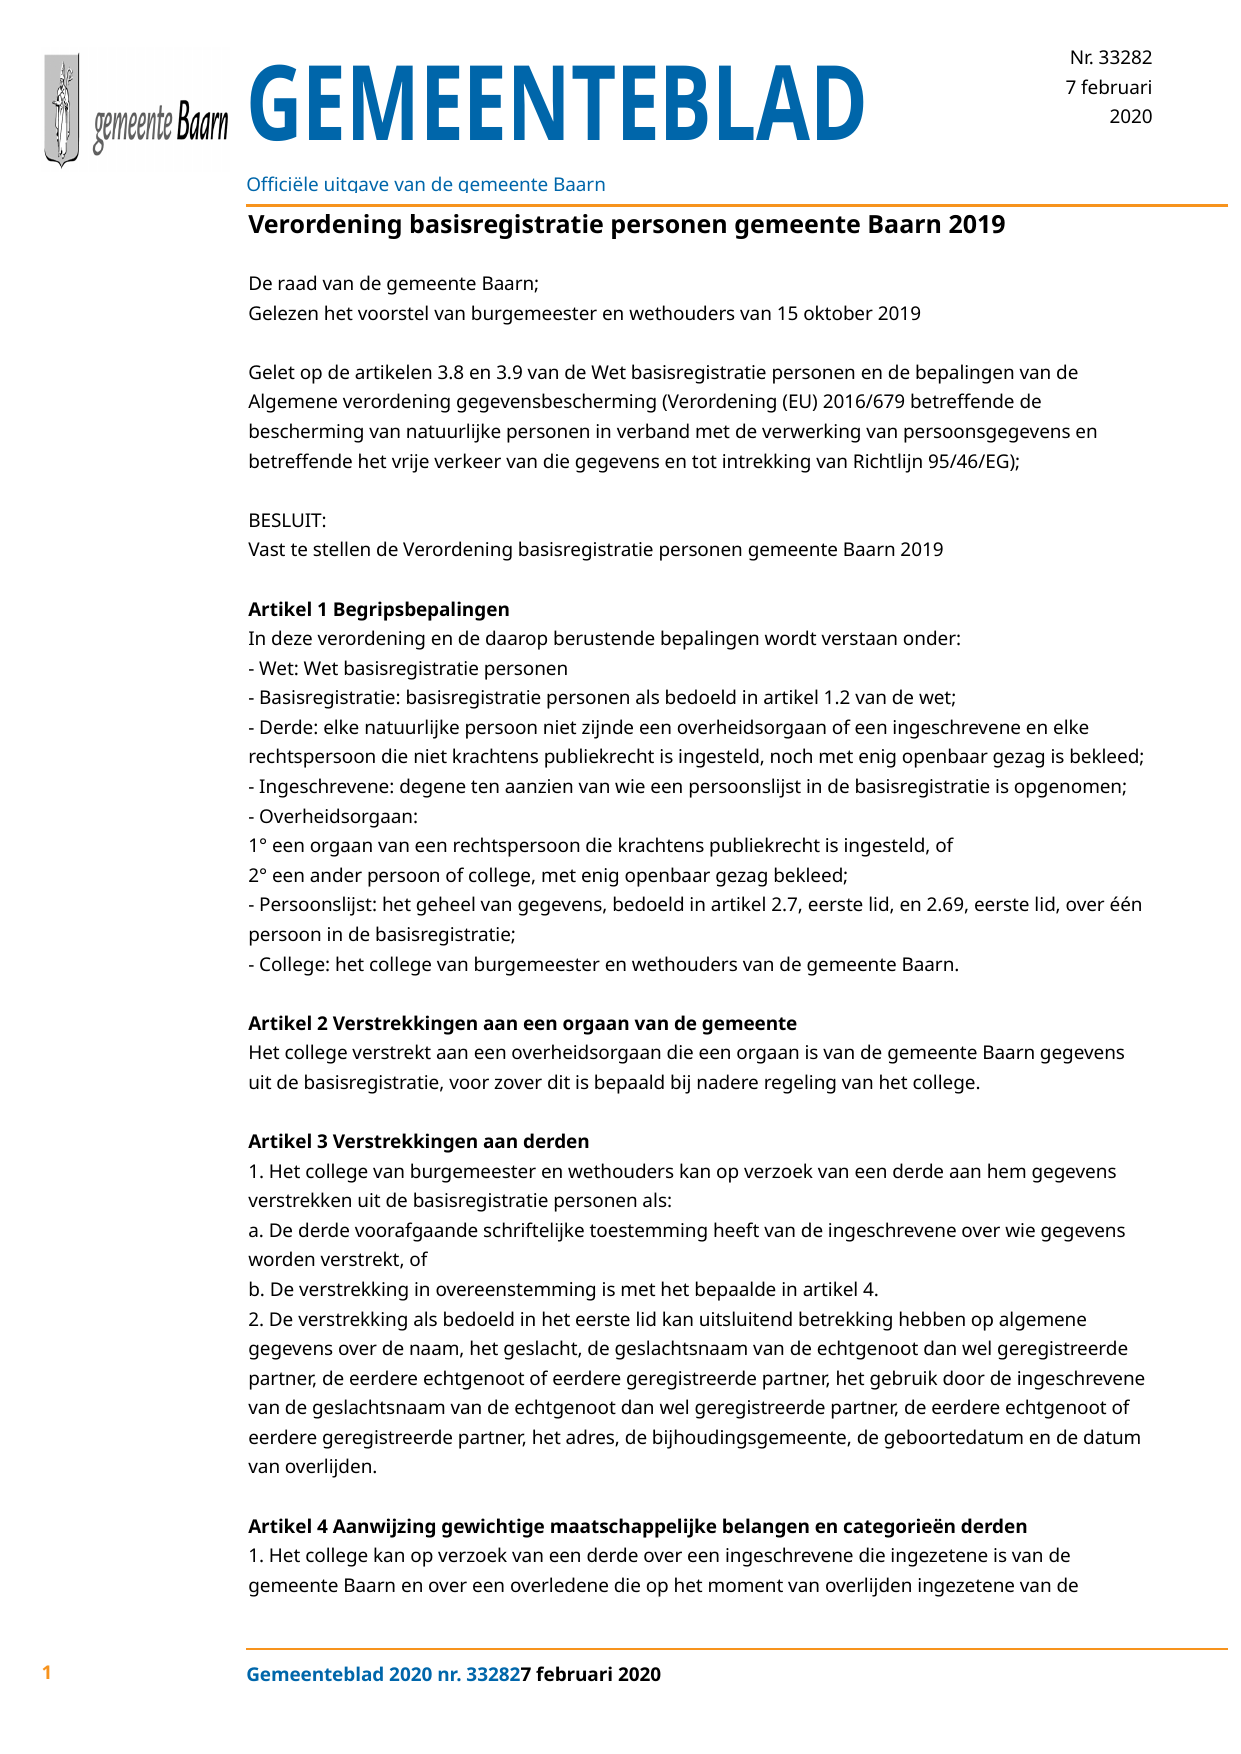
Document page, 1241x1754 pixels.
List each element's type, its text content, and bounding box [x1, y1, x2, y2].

text 2° een ander persoon of college, met enig openbaar gezag bekleed; [248, 862, 1152, 888]
text De raad van de gemeente Baarn; [248, 270, 1152, 296]
text a. De derde voorafgaande schriftelijke toestemming heeft van de ingeschrevene over wie gegevens worden verstrekt, of [248, 1217, 1152, 1272]
text 1. Het college van burgemeester en wethouders kan op verzoek van een derde aan hem gegevens verstrekken uit de basisregistratie personen als: [248, 1158, 1152, 1213]
text - Overheidsorgaan: [248, 803, 1152, 828]
text b. De verstrekking in overeenstemming is met het bepaalde in artikel 4. [248, 1276, 1152, 1302]
text - Basisregistratie: basisregistratie personen als bedoeld in artikel 1.2 van de wet; [248, 684, 1152, 710]
text Artikel 2 Verstrekkingen aan een orgaan van de gemeente [248, 1010, 1152, 1036]
text - Persoonslijst: het geheel van gegevens, bedoeld in artikel 2.7, eerste lid, en 2.69, eerste lid, over één persoon in de basisregistratie; [248, 892, 1152, 947]
text - Ingeschrevene: degene ten aanzien van wie een persoonslijst in de basisregistratie is opgenomen; [248, 773, 1152, 799]
text - Wet: Wet basisregistratie personen [248, 655, 1152, 681]
text 1. Het college kan op verzoek van een derde over een ingeschrevene die ingezetene is van de gemeente Baarn en over een overledene die op het moment van overlijden ingezetene van de [248, 1542, 1152, 1598]
text 1° een orgaan van een rechtspersoon die krachtens publiekrecht is ingesteld, of [248, 832, 1152, 858]
text BESLUIT: [248, 507, 1152, 533]
text Artikel 4 Aanwijzing gewichtige maatschappelijke belangen en categorieën derden [248, 1513, 1152, 1538]
text 2. De verstrekking als bedoeld in het eerste lid kan uitsluitend betrekking hebben op algemene gegevens over de naam, het geslacht, de geslachtsnaam van de echtgenoot dan wel geregistreerde partner, de eerdere echtgenoot of eerdere geregistreerde partner, het gebruik door de ingeschrevene van de geslachtsnaam van de echtgenoot dan wel geregistreerde partner, de eerdere echtgenoot of eerdere geregistreerde partner, het adres, de bijhoudingsgemeente, de geboortedatum en de datum van overlijden. [248, 1306, 1152, 1479]
text Verordening basisregistratie personen gemeente Baarn 2019 [248, 207, 1152, 241]
text - College: het college van burgemeester en wethouders van de gemeente Baarn. [248, 951, 1152, 976]
text Artikel 1 Begripsbepalingen [248, 596, 1152, 621]
picture [41, 47, 231, 172]
text Gelet op de artikelen 3.8 en 3.9 van de Wet basisregistratie personen en de bepalingen van de Algemene verordening gegevensbescherming (Verordening (EU) 2016/679 betreffende de bescherming van natuurlijke personen in verband met de verwerking van persoonsgegevens en betreffende het vrije verkeer van die gegevens en tot intrekking van Richtlijn 95/46/EG); [248, 359, 1152, 473]
text In deze verordening en de daarop berustende bepalingen wordt verstaan onder: [248, 625, 1152, 651]
text Het college verstrekt aan een overheidsorgaan die een orgaan is van de gemeente Baarn gegevens uit de basisregistratie, voor zover dit is bepaald bij nadere regeling van het college. [248, 1039, 1152, 1095]
text Artikel 3 Verstrekkingen aan derden [248, 1128, 1152, 1154]
text Gelezen het voorstel van burgemeester en wethouders van 15 oktober 2019 [248, 300, 1152, 326]
text Vast te stellen de Verordening basisregistratie personen gemeente Baarn 2019 [248, 537, 1152, 562]
text - Derde: elke natuurlijke persoon niet zijnde een overheidsorgaan of een ingeschrevene en elke rechtspersoon die niet krachtens publiekrecht is ingesteld, noch met enig openbaar gezag is bekleed; [248, 714, 1152, 769]
